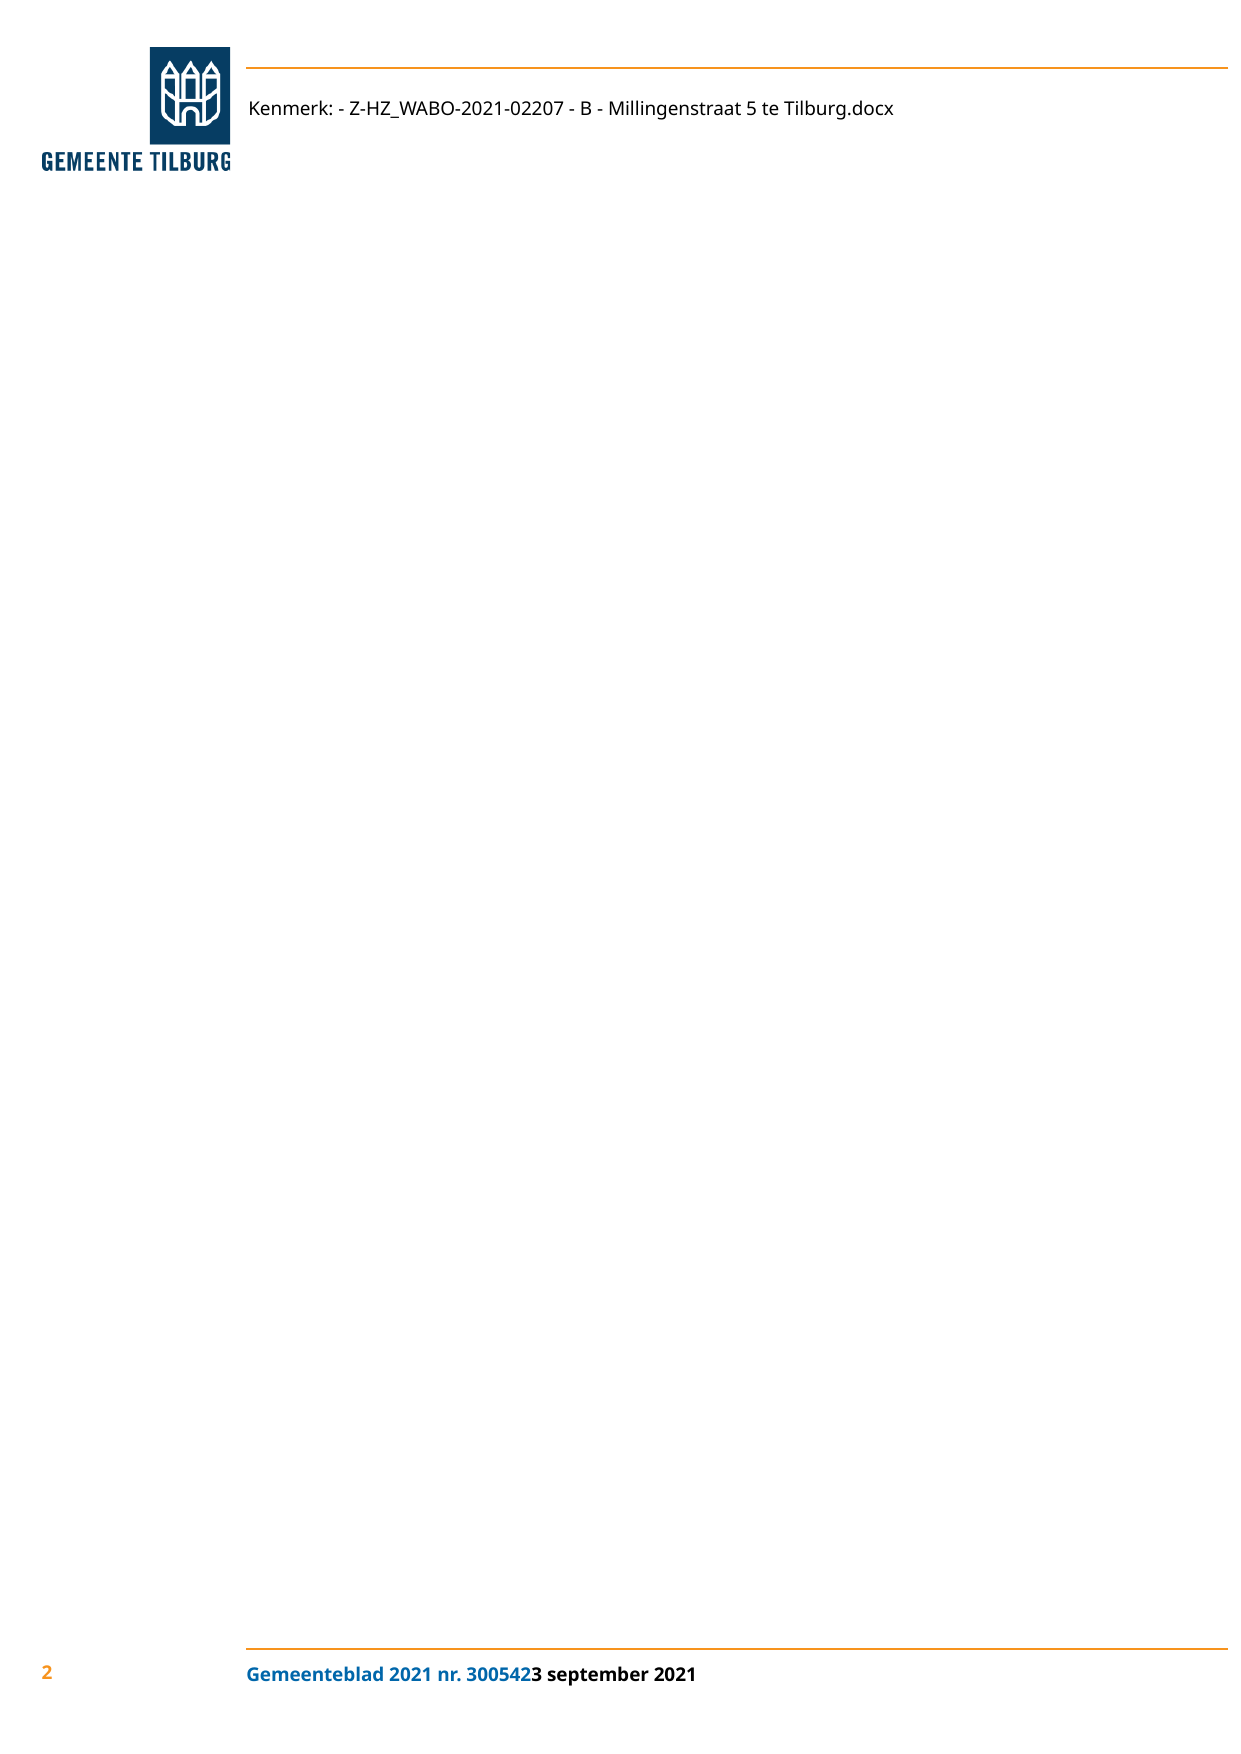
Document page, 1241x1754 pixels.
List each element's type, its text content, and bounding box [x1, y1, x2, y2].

text Kenmerk: - Z-HZ_WABO-2021-02207 - B - Millingenstraat 5 te Tilburg.docx [248, 95, 1152, 121]
picture [41, 47, 231, 172]
